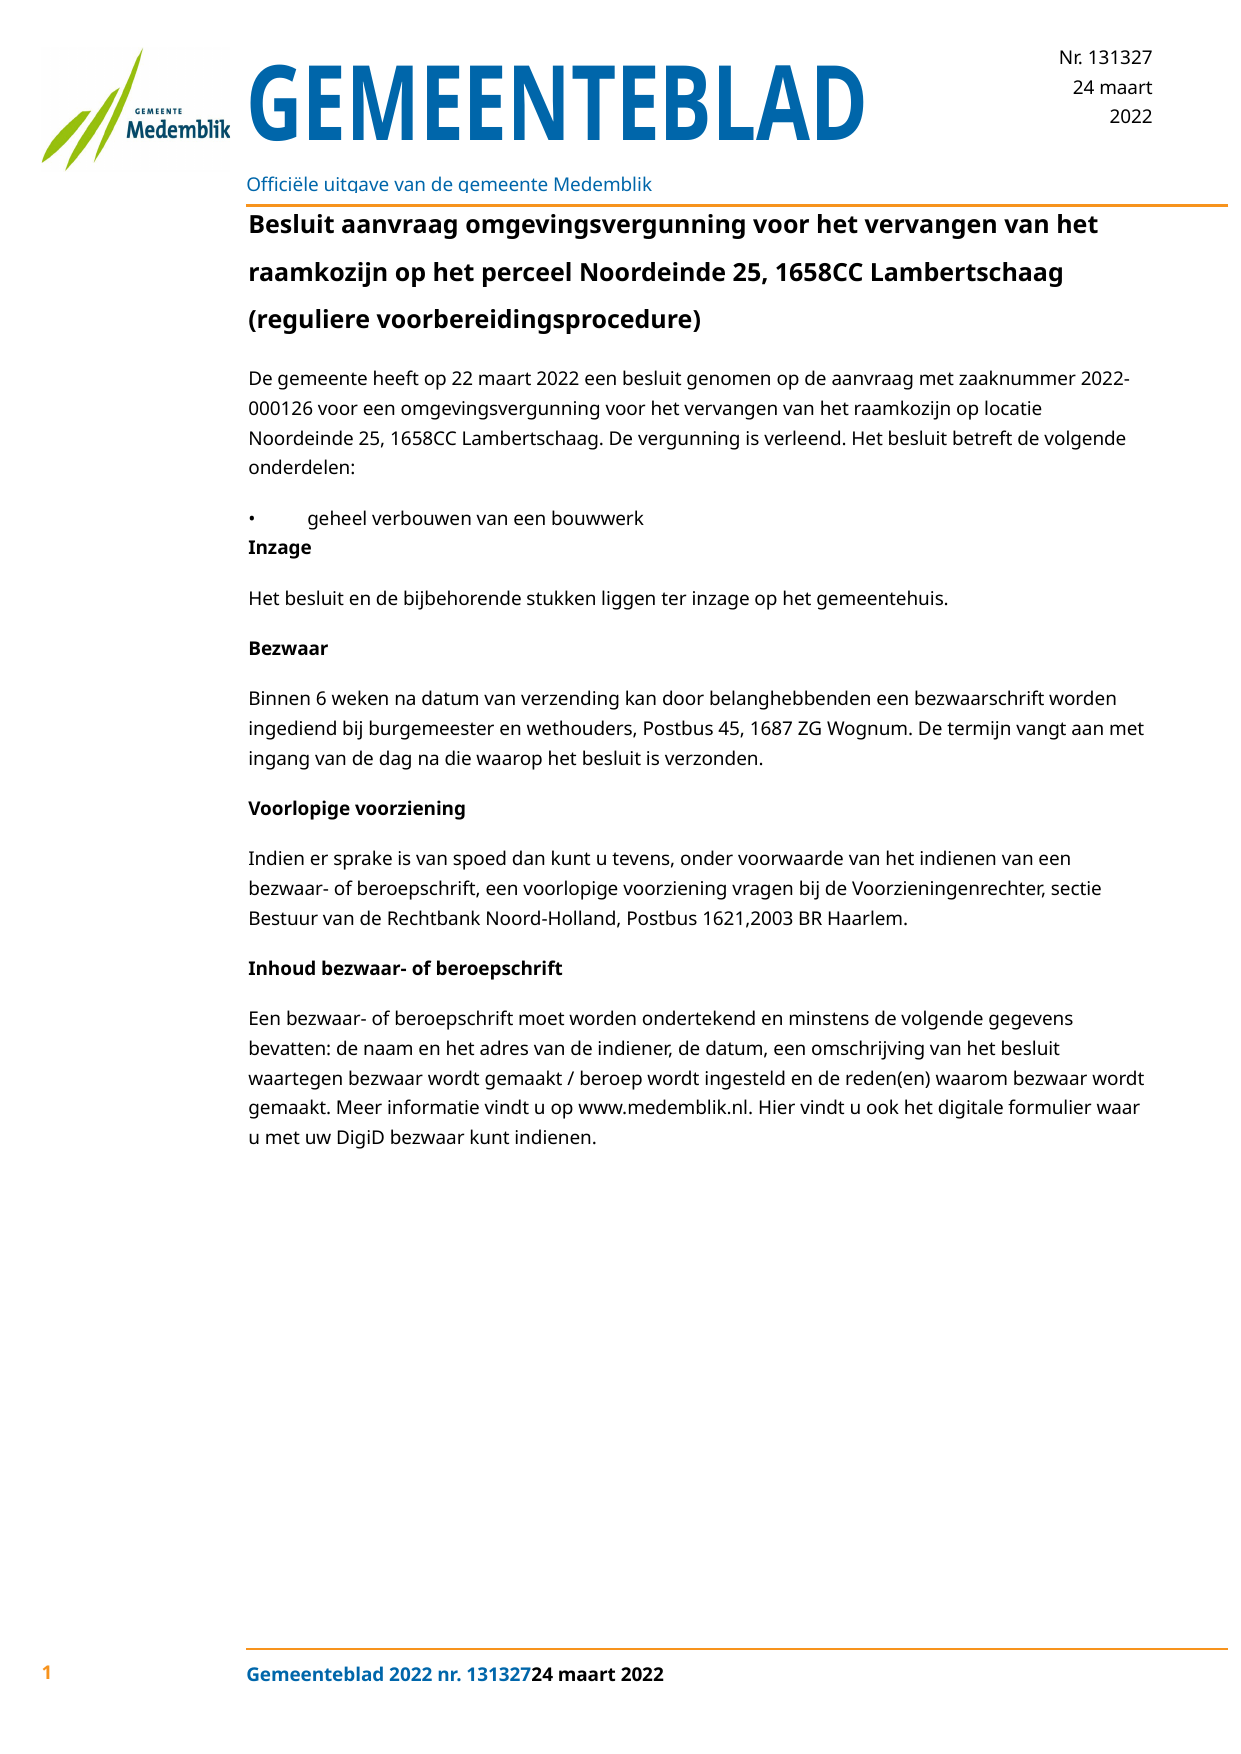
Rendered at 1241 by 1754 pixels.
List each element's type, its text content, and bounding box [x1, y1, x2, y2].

text Binnen 6 weken na datum van verzending kan door belanghebbenden een bezwaarschrift worden ingediend bij burgemeester en wethouders, Postbus 45, 1687 ZG Wognum. De termijn vangt aan met ingang van de dag na die waarop het besluit is verzonden. [248, 686, 1152, 770]
text Inhoud bezwaar- of beroepschrift [248, 955, 1152, 981]
text De gemeente heeft op 22 maart 2022 een besluit genomen op de aanvraag met zaaknummer 2022-000126 voor een omgevingsvergunning voor het vervangen van het raamkozijn op locatie Noordeinde 25, 1658CC Lambertschaag. De vergunning is verleend. Het besluit betreft de volgende onderdelen: [248, 366, 1152, 480]
text Inzage [248, 534, 1152, 560]
text Een bezwaar- of beroepschrift moet worden ondertekend en minstens de volgende gegevens bevatten: de naam en het adres van de indiener, de datum, een omschrijving van het besluit waartegen bezwaar wordt gemaakt / beroep wordt ingesteld en de reden(en) waarom bezwaar wordt gemaakt. Meer informatie vindt u op www.medemblik.nl. Hier vindt u ook het digitale formulier waar u met uw DigiD bezwaar kunt indienen. [248, 1006, 1152, 1149]
list geheel verbouwen van een bouwwerk [248, 505, 1152, 530]
text Besluit aanvraag omgevingsvergunning voor het vervangen van het raamkozijn op het perceel Noordeinde 25, 1658CC Lambertschaag (reguliere voorbereidingsprocedure) [248, 207, 1152, 336]
picture [41, 47, 231, 172]
text Voorlopige voorziening [248, 795, 1152, 821]
text Bezwaar [248, 635, 1152, 661]
text Indien er sprake is van spoed dan kunt u tevens, onder voorwaarde van het indienen van een bezwaar- of beroepschrift, een voorlopige voorziening vragen bij de Voorzieningenrechter, sectie Bestuur van de Rechtbank Noord-Holland, Postbus 1621,2003 BR Haarlem. [248, 846, 1152, 930]
text Het besluit en de bijbehorende stukken liggen ter inzage op het gemeentehuis. [248, 585, 1152, 610]
